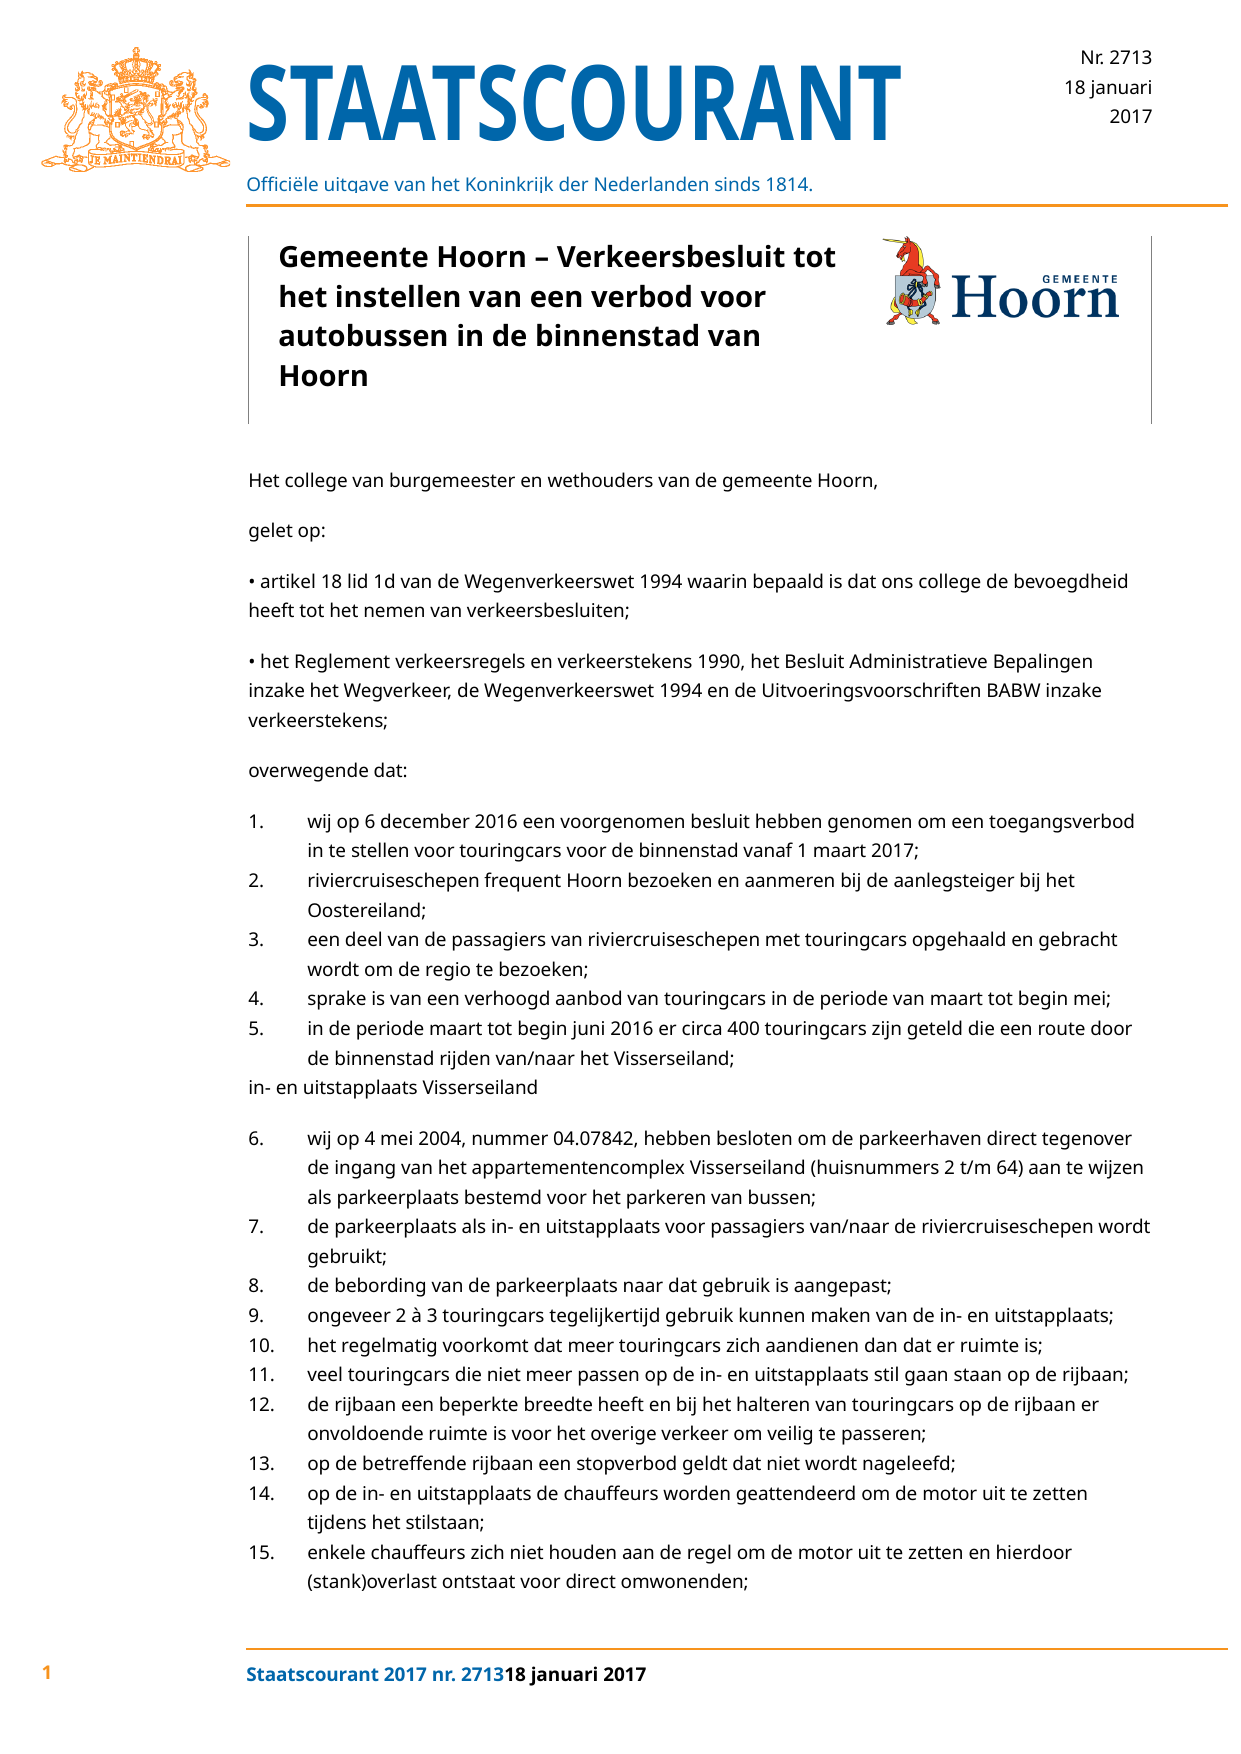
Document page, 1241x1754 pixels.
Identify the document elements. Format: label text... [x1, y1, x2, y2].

list ongeveer 2 à 3 touringcars tegelijkertijd gebruik kunnen maken van de in- en uitstapplaats; [248, 1302, 1152, 1328]
list op de betreffende rijbaan een stopverbod geldt dat niet wordt nageleefd; [248, 1450, 1152, 1476]
list wij op 6 december 2016 een voorgenomen besluit hebben genomen om een toegangsverbod in te stellen voor touringcars voor de binnenstad vanaf 1 maart 2017; [248, 808, 1152, 863]
text Het college van burgemeester en wethouders van de gemeente Hoorn, [248, 467, 1152, 493]
list op de in- en uitstapplaats de chauffeurs worden geattendeerd om de motor uit te zetten tijdens het stilstaan; [248, 1480, 1152, 1535]
list de parkeerplaats als in- en uitstapplaats voor passagiers van/naar de riviercruiseschepen wordt gebruikt; [248, 1213, 1152, 1269]
list de bebording van de parkeerplaats naar dat gebruik is aangepast; [248, 1273, 1152, 1298]
list een deel van de passagiers van riviercruiseschepen met touringcars opgehaald en gebracht wordt om de regio te bezoeken; [248, 926, 1152, 982]
list in de periode maart tot begin juni 2016 er circa 400 touringcars zijn geteld die een route door de binnenstad rijden van/naar het Visserseiland; [248, 1015, 1152, 1071]
list het regelmatig voorkomt dat meer touringcars zich aandienen dan dat er ruimte is; [248, 1332, 1152, 1358]
list wij op 4 mei 2004, nummer 04.07842, hebben besloten om de parkeerhaven direct tegenover de ingang van het appartementencomplex Visserseiland (huisnummers 2 t/m 64) aan te wijzen als parkeerplaats bestemd voor het parkeren van bussen; [248, 1125, 1152, 1210]
picture [882, 236, 1119, 325]
list sprake is van een verhoogd aanbod van touringcars in de periode van maart tot begin mei; [248, 986, 1152, 1011]
list riviercruiseschepen frequent Hoorn bezoeken en aanmeren bij de aanlegsteiger bij het Oostereiland; [248, 867, 1152, 923]
text in- en uitstapplaats Visserseiland [248, 1074, 1152, 1100]
list veel touringcars die niet meer passen op de in- en uitstapplaats stil gaan staan op de rijbaan; [248, 1361, 1152, 1387]
text • het Reglement verkeersregels en verkeerstekens 1990, het Besluit Administratieve Bepalingen inzake het Wegverkeer, de Wegenverkeerswet 1994 en de Uitvoeringsvoorschriften BABW inzake verkeerstekens; [248, 648, 1152, 733]
picture [41, 47, 231, 172]
text overwegende dat: [248, 758, 1152, 783]
text • artikel 18 lid 1d van de Wegenverkeerswet 1994 waarin bepaald is dat ons college de bevoegdheid heeft tot het nemen van verkeersbesluiten; [248, 568, 1152, 623]
list enkele chauffeurs zich niet houden aan de regel om de motor uit te zetten en hierdoor (stank)overlast ontstaat voor direct omwonenden; [248, 1539, 1152, 1594]
text gelet op: [248, 518, 1152, 543]
table_header [850, 236, 1151, 424]
table_header Gemeente Hoorn – Verkeersbesluit tot het instellen van een verbod voor autobussen in de binnenstad van Hoorn [249, 236, 850, 424]
list de rijbaan een beperkte breedte heeft en bij het halteren van touringcars op de rijbaan er onvoldoende ruimte is voor het overige verkeer om veilig te passeren; [248, 1391, 1152, 1446]
